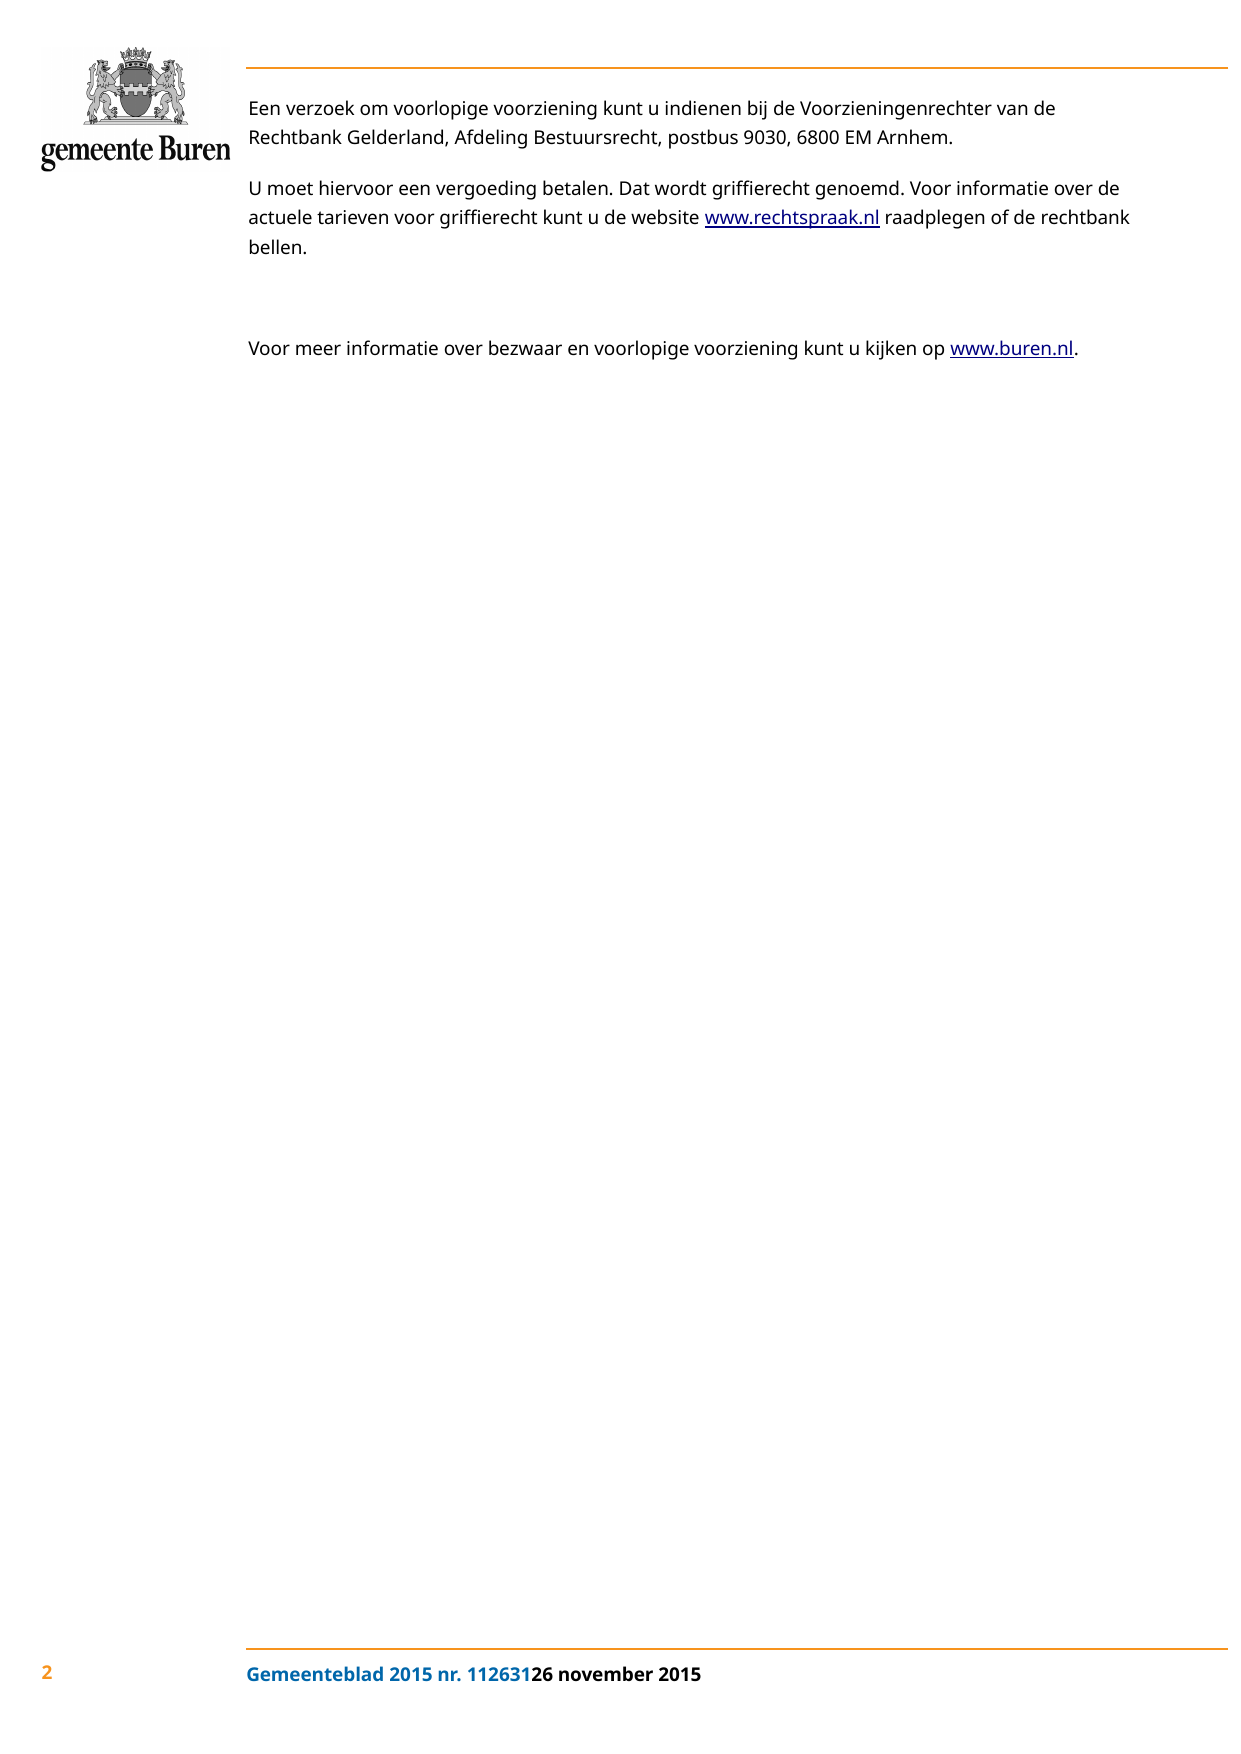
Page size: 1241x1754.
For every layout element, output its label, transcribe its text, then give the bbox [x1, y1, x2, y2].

text Een verzoek om voorlopige voorziening kunt u indienen bij de Voorzieningenrechter van de Rechtbank Gelderland, Afdeling Bestuursrecht, postbus 9030, 6800 EM Arnhem. [248, 95, 1152, 150]
text Voor meer informatie over bezwaar en voorlopige voorziening kunt u kijken op www.buren.nl. [248, 335, 1152, 361]
picture [41, 47, 231, 172]
text U moet hiervoor een vergoeding betalen. Dat wordt griffierecht genoemd. Voor informatie over de actuele tarieven voor griffierecht kunt u de website www.rechtspraak.nl raadplegen of de rechtbank bellen. [248, 175, 1152, 260]
